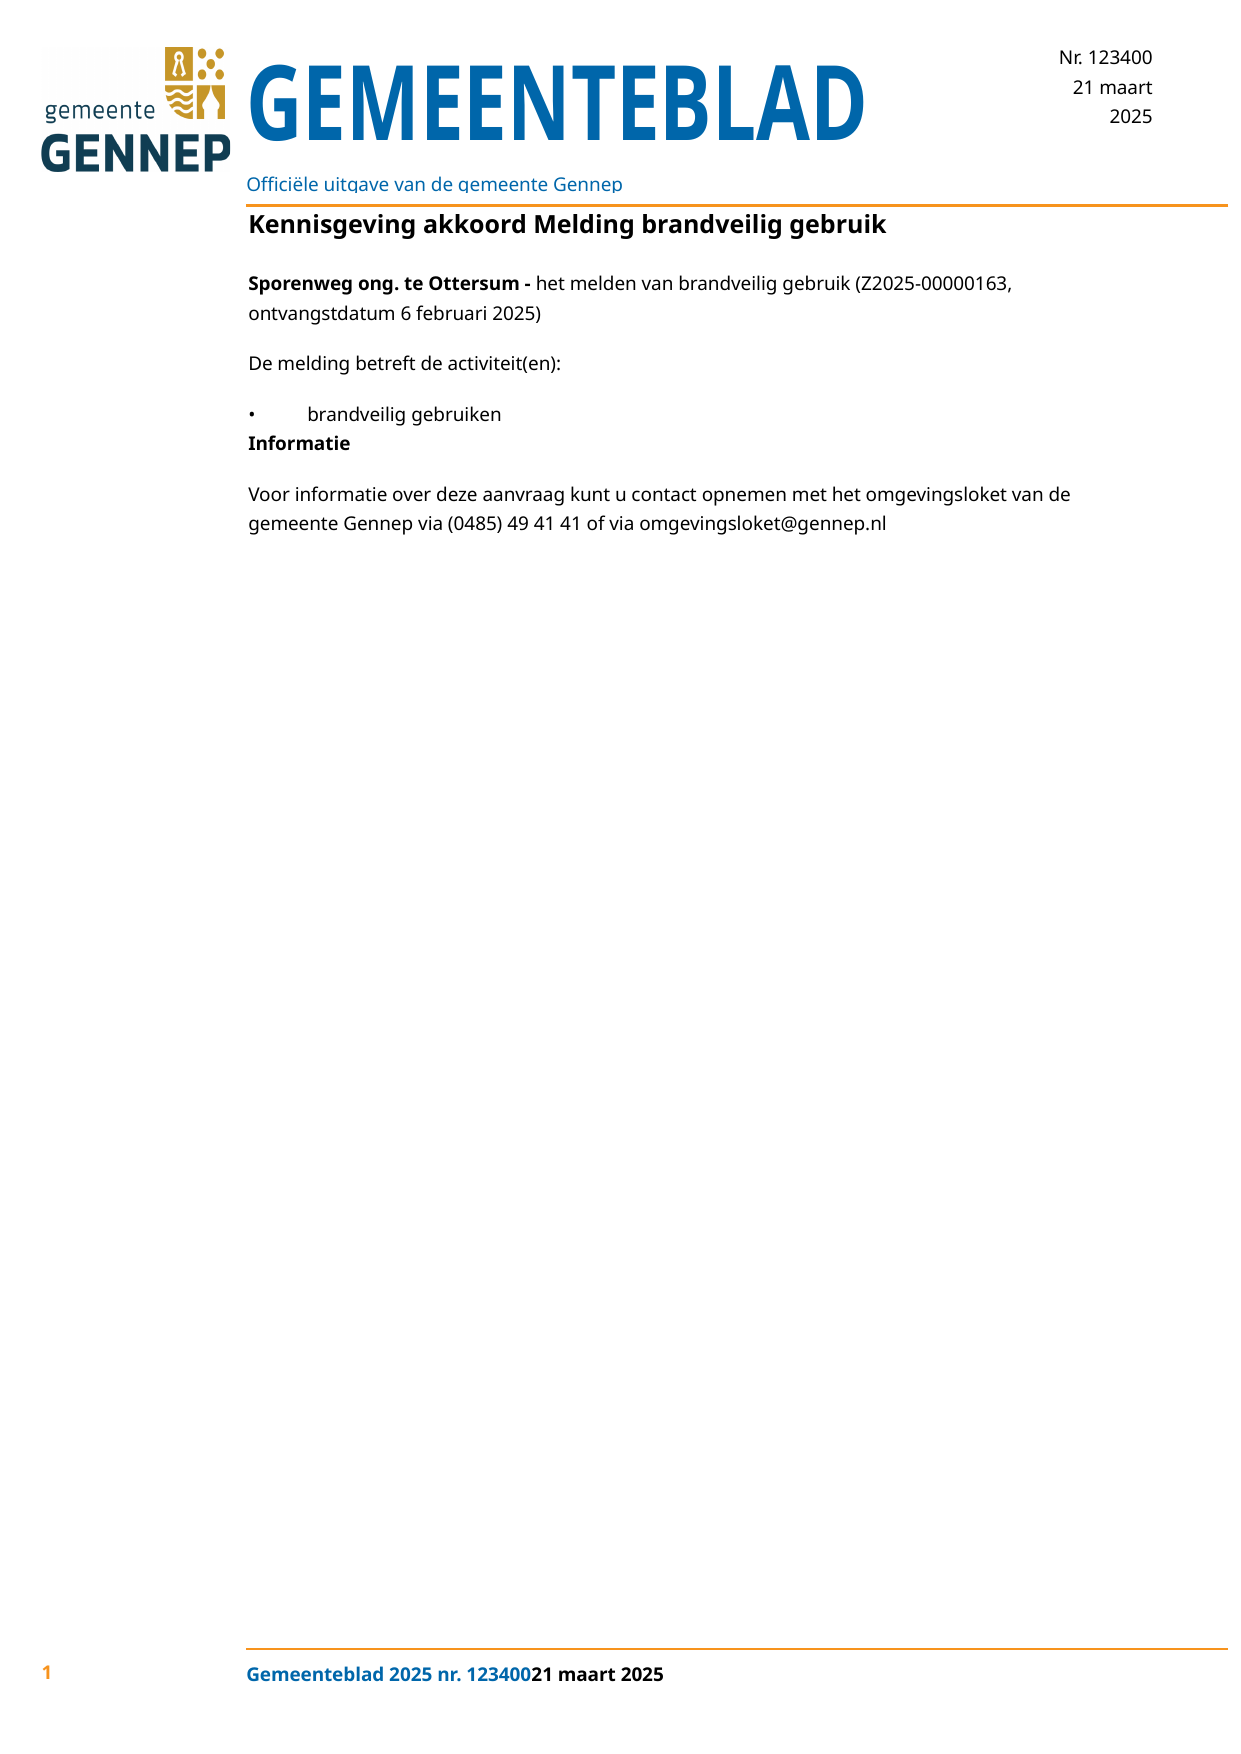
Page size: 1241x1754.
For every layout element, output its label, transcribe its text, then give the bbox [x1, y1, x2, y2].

text De melding betreft de activiteit(en): [248, 350, 1152, 376]
text Sporenweg ong. te Ottersum - het melden van brandveilig gebruik (Z2025-00000163, ontvangstdatum 6 februari 2025) [248, 270, 1152, 326]
text Informatie [248, 430, 1152, 456]
list brandveilig gebruiken [248, 401, 1152, 426]
text Kennisgeving akkoord Melding brandveilig gebruik [248, 207, 1152, 241]
text Voor informatie over deze aanvraag kunt u contact opnemen met het omgevingsloket van de gemeente Gennep via (0485) 49 41 41 of via omgevingsloket@gennep.nl [248, 481, 1152, 536]
picture [41, 47, 231, 172]
